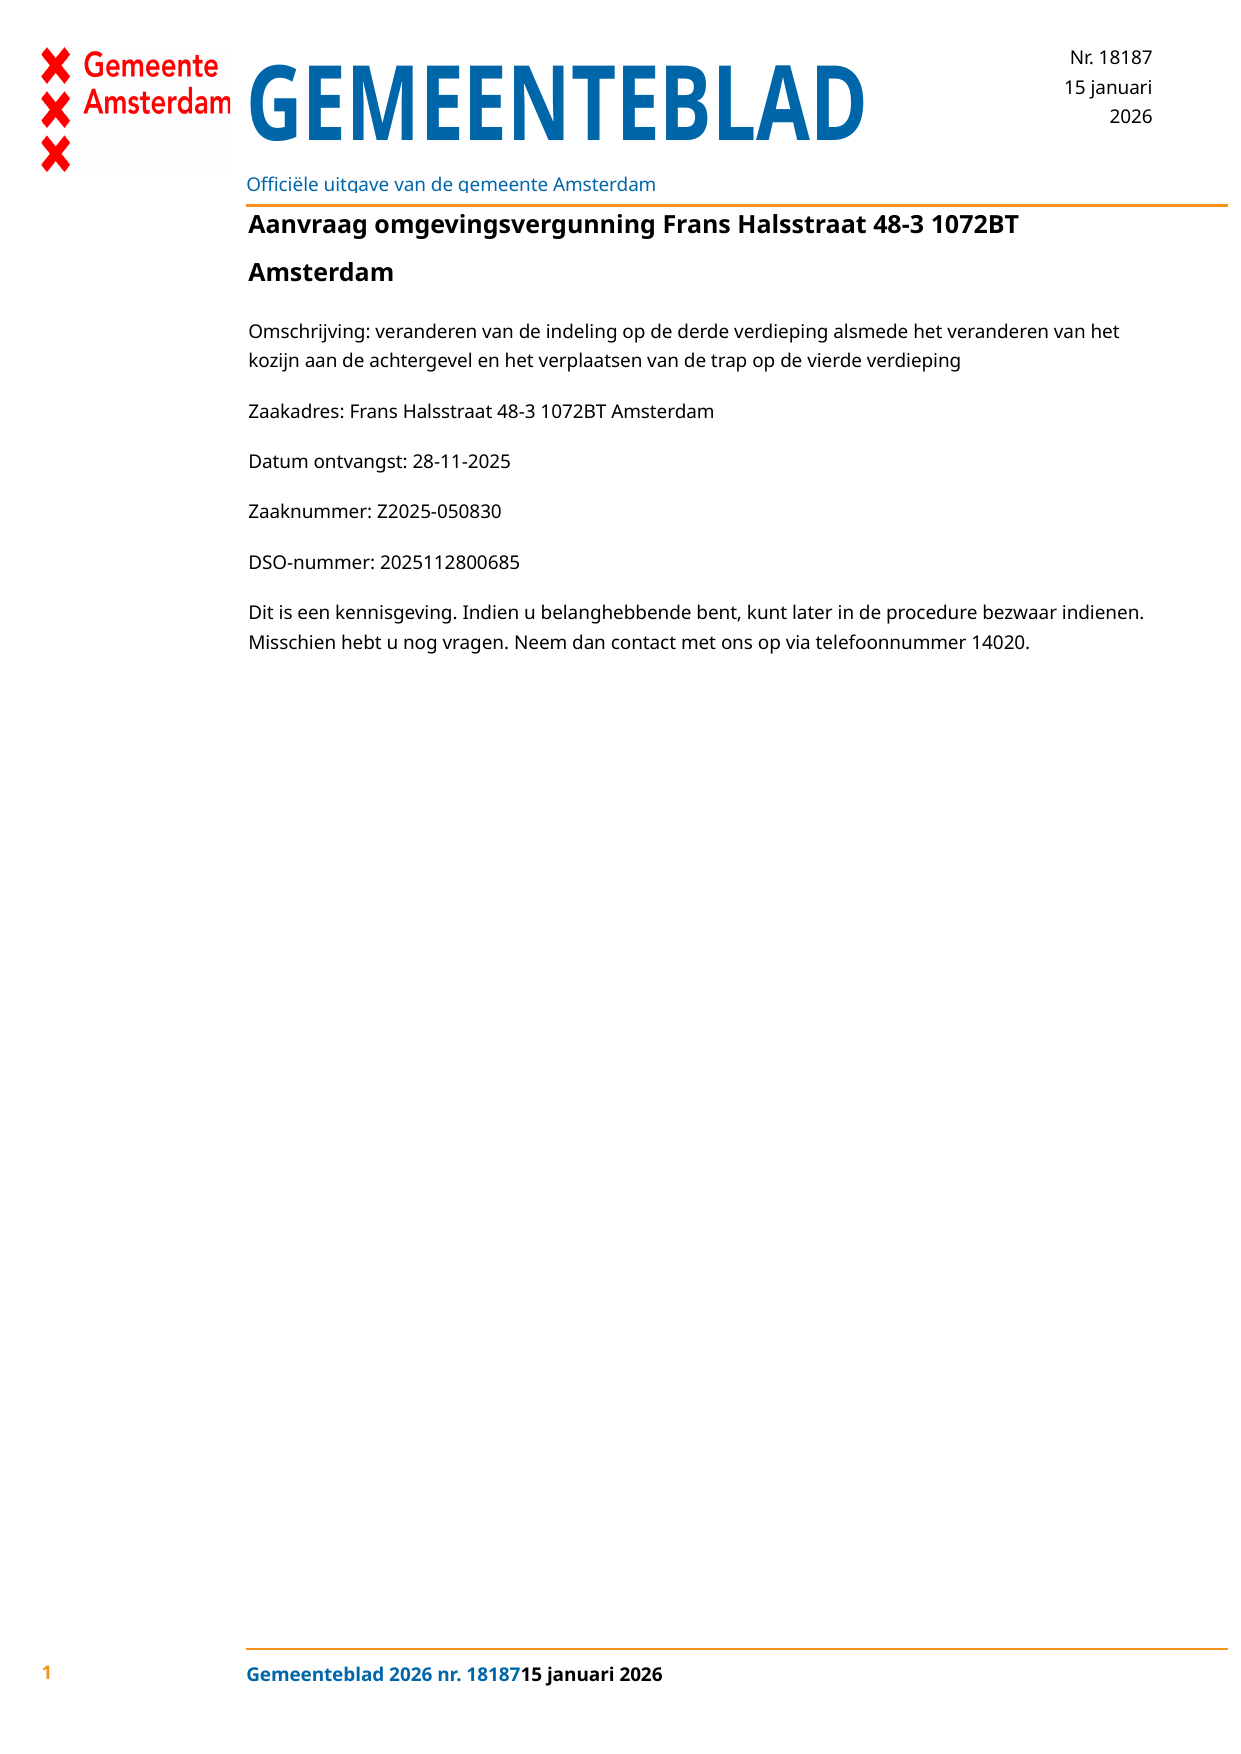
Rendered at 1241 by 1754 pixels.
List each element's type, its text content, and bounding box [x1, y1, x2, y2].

text Omschrijving: veranderen van de indeling op de derde verdieping alsmede het veranderen van het kozijn aan de achtergevel en het verplaatsen van de trap op de vierde verdieping [248, 318, 1152, 373]
text Dit is een kennisgeving. Indien u belanghebbende bent, kunt later in de procedure bezwaar indienen. Misschien hebt u nog vragen. Neem dan contact met ons op via telefoonnummer 14020. [248, 599, 1152, 655]
picture [41, 47, 231, 172]
text DSO-nummer: 2025112800685 [248, 549, 1152, 575]
text Zaakadres: Frans Halsstraat 48-3 1072BT Amsterdam [248, 398, 1152, 424]
text Datum ontvangst: 28-11-2025 [248, 448, 1152, 474]
text Aanvraag omgevingsvergunning Frans Halsstraat 48-3 1072BT Amsterdam [248, 207, 1152, 288]
text Zaaknummer: Z2025-050830 [248, 499, 1152, 524]
